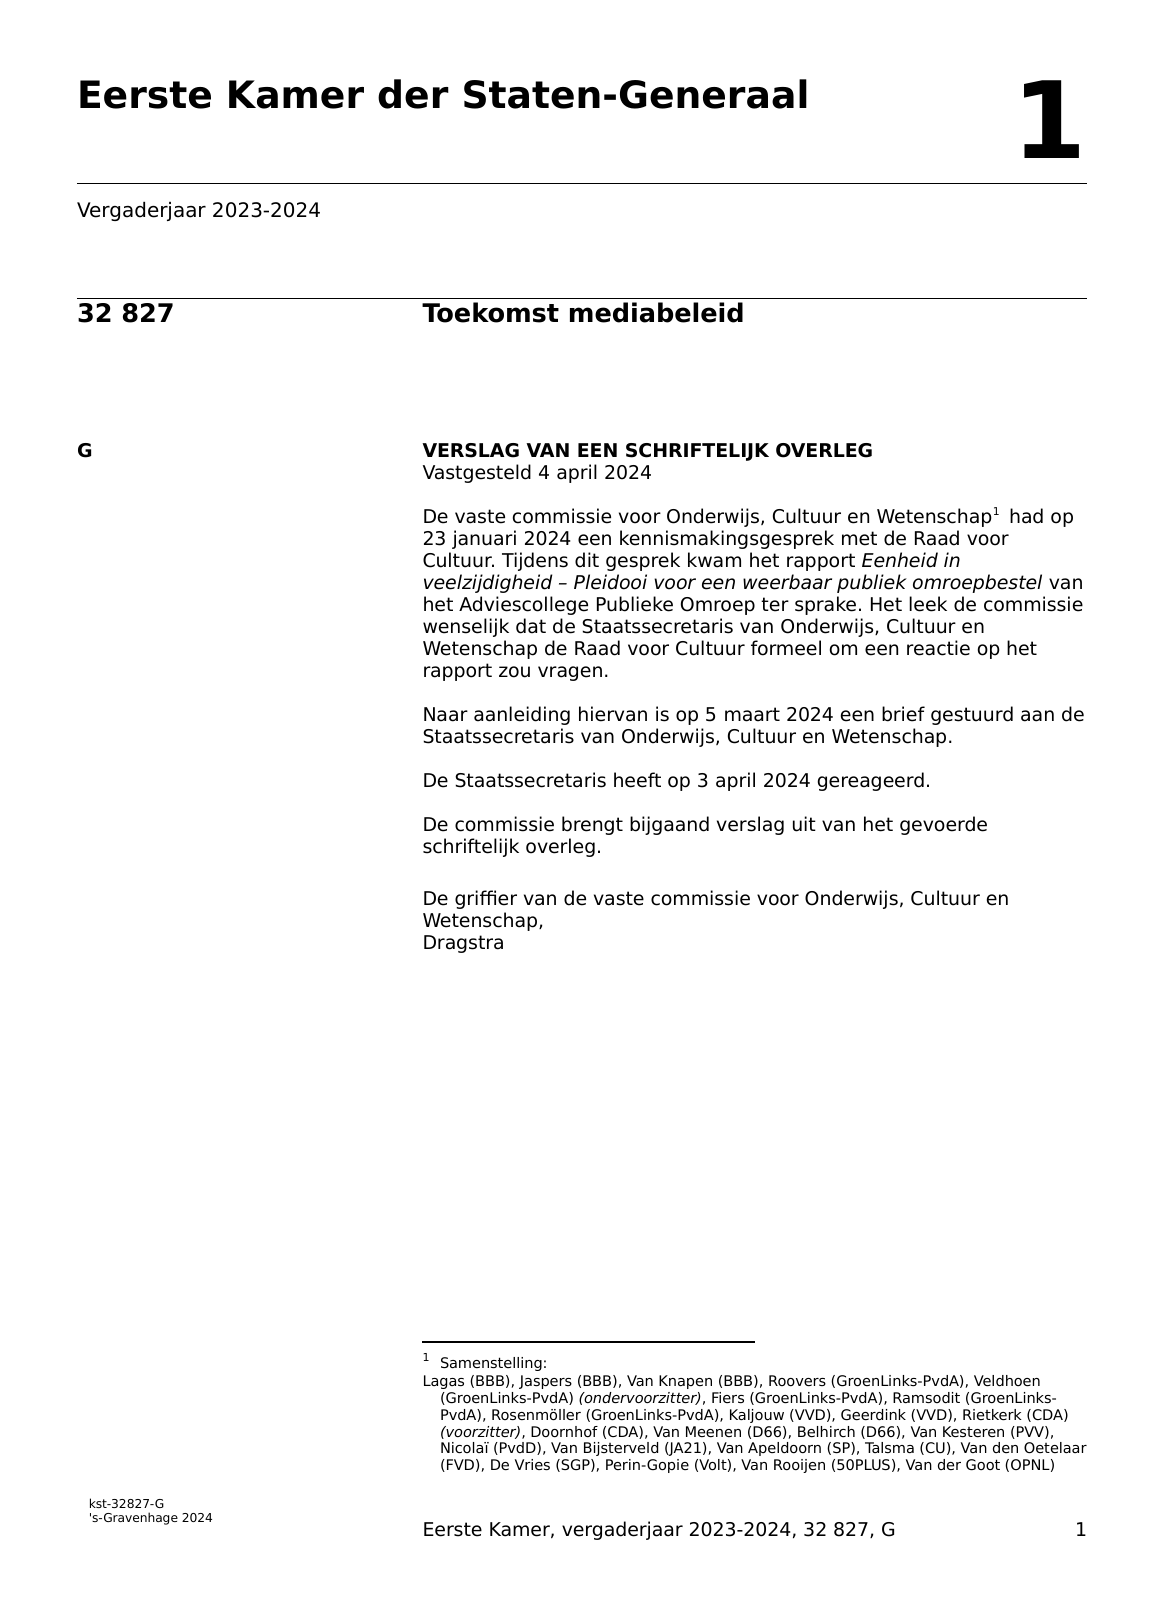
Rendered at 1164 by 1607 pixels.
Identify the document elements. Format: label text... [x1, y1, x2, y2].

text Lagas (BBB), Jaspers (BBB), Van Knapen (BBB), Roovers (GroenLinks-PvdA), Veldhoen (GroenLinks-PvdA) (ondervoorzitter), Fiers (GroenLinks-PvdA), Ramsodit (GroenLinks-PvdA), Rosenmöller (GroenLinks-PvdA), Kaljouw (VVD), Geerdink (VVD), Rietkerk (CDA) (voorzitter), Doornhof (CDA), Van Meenen (D66), Belhirch (D66), Van Kesteren (PVV), Nicolaï (PvdD), Van Bijsterveld (JA21), Van Apeldoorn (SP), Talsma (CU), Van den Oetelaar (FVD), De Vries (SGP), Perin-Gopie (Volt), Van Rooijen (50PLUS), Van der Goot (OPNL) [422, 1373, 1087, 1474]
text De vaste commissie voor Onderwijs, Cultuur en Wetenschap had op 23 januari 2024 een kennismakingsgesprek met de Raad voor Cultuur. Tijdens dit gesprek kwam het rapport Eenheid in veelzijdigheid – Pleidooi voor een weerbaar publiek omroepbestel van het Adviescollege Publieke Omroep ter sprake. Het leek de commissie wenselijk dat de Staatssecretaris van Onderwijs, Cultuur en Wetenschap de Raad voor Cultuur formeel om een reactie op het rapport zou vragen. [422, 506, 1087, 682]
text De commissie brengt bijgaand verslag uit van het gevoerde schriftelijk overleg. [422, 814, 1087, 858]
text Samenstelling: [422, 1351, 1087, 1373]
text Vastgesteld 4 april 2024 [422, 462, 1087, 484]
table_header 1 [886, 59, 1087, 183]
subtitle G VERSLAG VAN EEN SCHRIFTELIJK OVERLEG [77, 440, 1087, 462]
text De griffier van de vaste commissie voor Onderwijs, Cultuur en Wetenschap, Dragstra [422, 888, 1087, 954]
subtitle 32 827 Toekomst mediabeleid [77, 299, 1087, 329]
text De Staatssecretaris heeft op 3 april 2024 gereageerd. [422, 770, 1087, 792]
text 's-Gravenhage 2024 [88, 1511, 323, 1525]
text Naar aanleiding hiervan is op 5 maart 2024 een brief gestuurd aan de Staatssecretaris van Onderwijs, Cultuur en Wetenschap. [422, 704, 1087, 748]
table_cell Vergaderjaar 2023-2024 [77, 184, 1087, 298]
text kst-32827-G [88, 1497, 323, 1511]
table_header Eerste Kamer der Staten-Generaal [77, 59, 886, 183]
